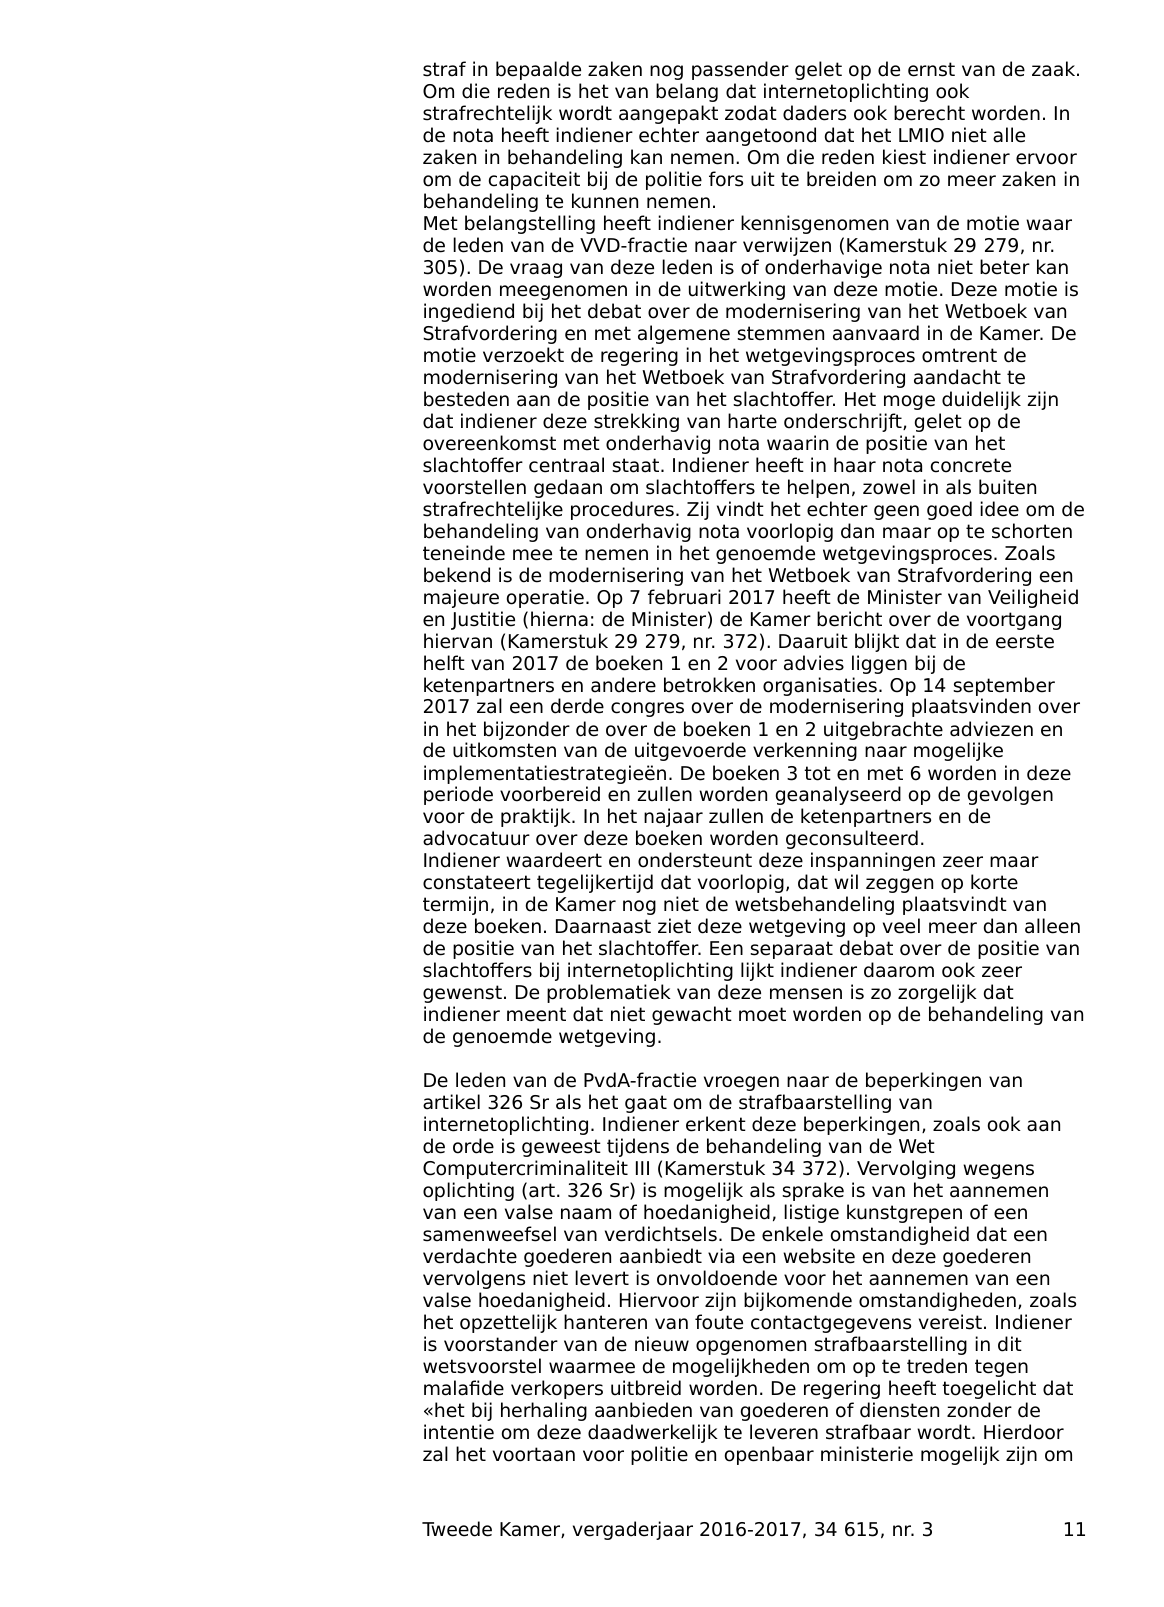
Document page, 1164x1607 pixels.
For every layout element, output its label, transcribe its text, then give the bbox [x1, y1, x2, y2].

text Indiener waardeert en ondersteunt deze inspanningen zeer maar constateert tegelijkertijd dat voorlopig, dat wil zeggen op korte termijn, in de Kamer nog niet de wetsbehandeling plaatsvindt van deze boeken. Daarnaast ziet deze wetgeving op veel meer dan alleen de positie van het slachtoffer. Een separaat debat over de positie van slachtoffers bij internetoplichting lijkt indiener daarom ook zeer gewenst. De problematiek van deze mensen is zo zorgelijk dat indiener meent dat niet gewacht moet worden op de behandeling van de genoemde wetgeving. [422, 850, 1087, 1048]
text De leden van de PvdA-fractie vroegen naar de beperkingen van artikel 326 Sr als het gaat om de strafbaarstelling van internetoplichting. Indiener erkent deze beperkingen, zoals ook aan de orde is geweest tijdens de behandeling van de Wet Computercriminaliteit III (Kamerstuk 34 372). Vervolging wegens oplichting (art. 326 Sr) is mogelijk als sprake is van het aannemen van een valse naam of hoedanigheid, listige kunstgrepen of een samenweefsel van verdichtsels. De enkele omstandigheid dat een verdachte goederen aanbiedt via een website en deze goederen vervolgens niet levert is onvoldoende voor het aannemen van een valse hoedanigheid. Hiervoor zijn bijkomende omstandigheden, zoals het opzettelijk hanteren van foute contactgegevens vereist. Indiener is voorstander van de nieuw opgenomen strafbaarstelling in dit wetsvoorstel waarmee de mogelijkheden om op te treden tegen malafide verkopers uitbreid worden. De regering heeft toegelicht dat «het bij herhaling aanbieden van goederen of diensten zonder de intentie om deze daadwerkelijk te leveren strafbaar wordt. Hierdoor zal het voortaan voor politie en openbaar ministerie mogelijk zijn om [422, 1070, 1087, 1466]
text Met belangstelling heeft indiener kennisgenomen van de motie waar de leden van de VVD-fractie naar verwijzen (Kamerstuk 29 279, nr. 305). De vraag van deze leden is of onderhavige nota niet beter kan worden meegenomen in de uitwerking van deze motie. Deze motie is ingediend bij het debat over de modernisering van het Wetboek van Strafvordering en met algemene stemmen aanvaard in de Kamer. De motie verzoekt de regering in het wetgevingsproces omtrent de modernisering van het Wetboek van Strafvordering aandacht te besteden aan de positie van het slachtoffer. Het moge duidelijk zijn dat indiener deze strekking van harte onderschrijft, gelet op de overeenkomst met onderhavig nota waarin de positie van het slachtoffer centraal staat. Indiener heeft in haar nota concrete voorstellen gedaan om slachtoffers te helpen, zowel in als buiten strafrechtelijke procedures. Zij vindt het echter geen goed idee om de behandeling van onderhavig nota voorlopig dan maar op te schorten teneinde mee te nemen in het genoemde wetgevingsproces. Zoals bekend is de modernisering van het Wetboek van Strafvordering een majeure operatie. Op 7 februari 2017 heeft de Minister van Veiligheid en Justitie (hierna: de Minister) de Kamer bericht over de voortgang hiervan (Kamerstuk 29 279, nr. 372). Daaruit blijkt dat in de eerste helft van 2017 de boeken 1 en 2 voor advies liggen bij de ketenpartners en andere betrokken organisaties. Op 14 september 2017 zal een derde congres over de modernisering plaatsvinden over in het bijzonder de over de boeken 1 en 2 uitgebrachte adviezen en de uitkomsten van de uitgevoerde verkenning naar mogelijke implementatiestrategieën. De boeken 3 tot en met 6 worden in deze periode voorbereid en zullen worden geanalyseerd op de gevolgen voor de praktijk. In het najaar zullen de ketenpartners en de advocatuur over deze boeken worden geconsulteerd. [422, 213, 1087, 850]
text straf in bepaalde zaken nog passender gelet op de ernst van de zaak. Om die reden is het van belang dat internetoplichting ook strafrechtelijk wordt aangepakt zodat daders ook berecht worden. In de nota heeft indiener echter aangetoond dat het LMIO niet alle zaken in behandeling kan nemen. Om die reden kiest indiener ervoor om de capaciteit bij de politie fors uit te breiden om zo meer zaken in behandeling te kunnen nemen. [422, 59, 1087, 213]
